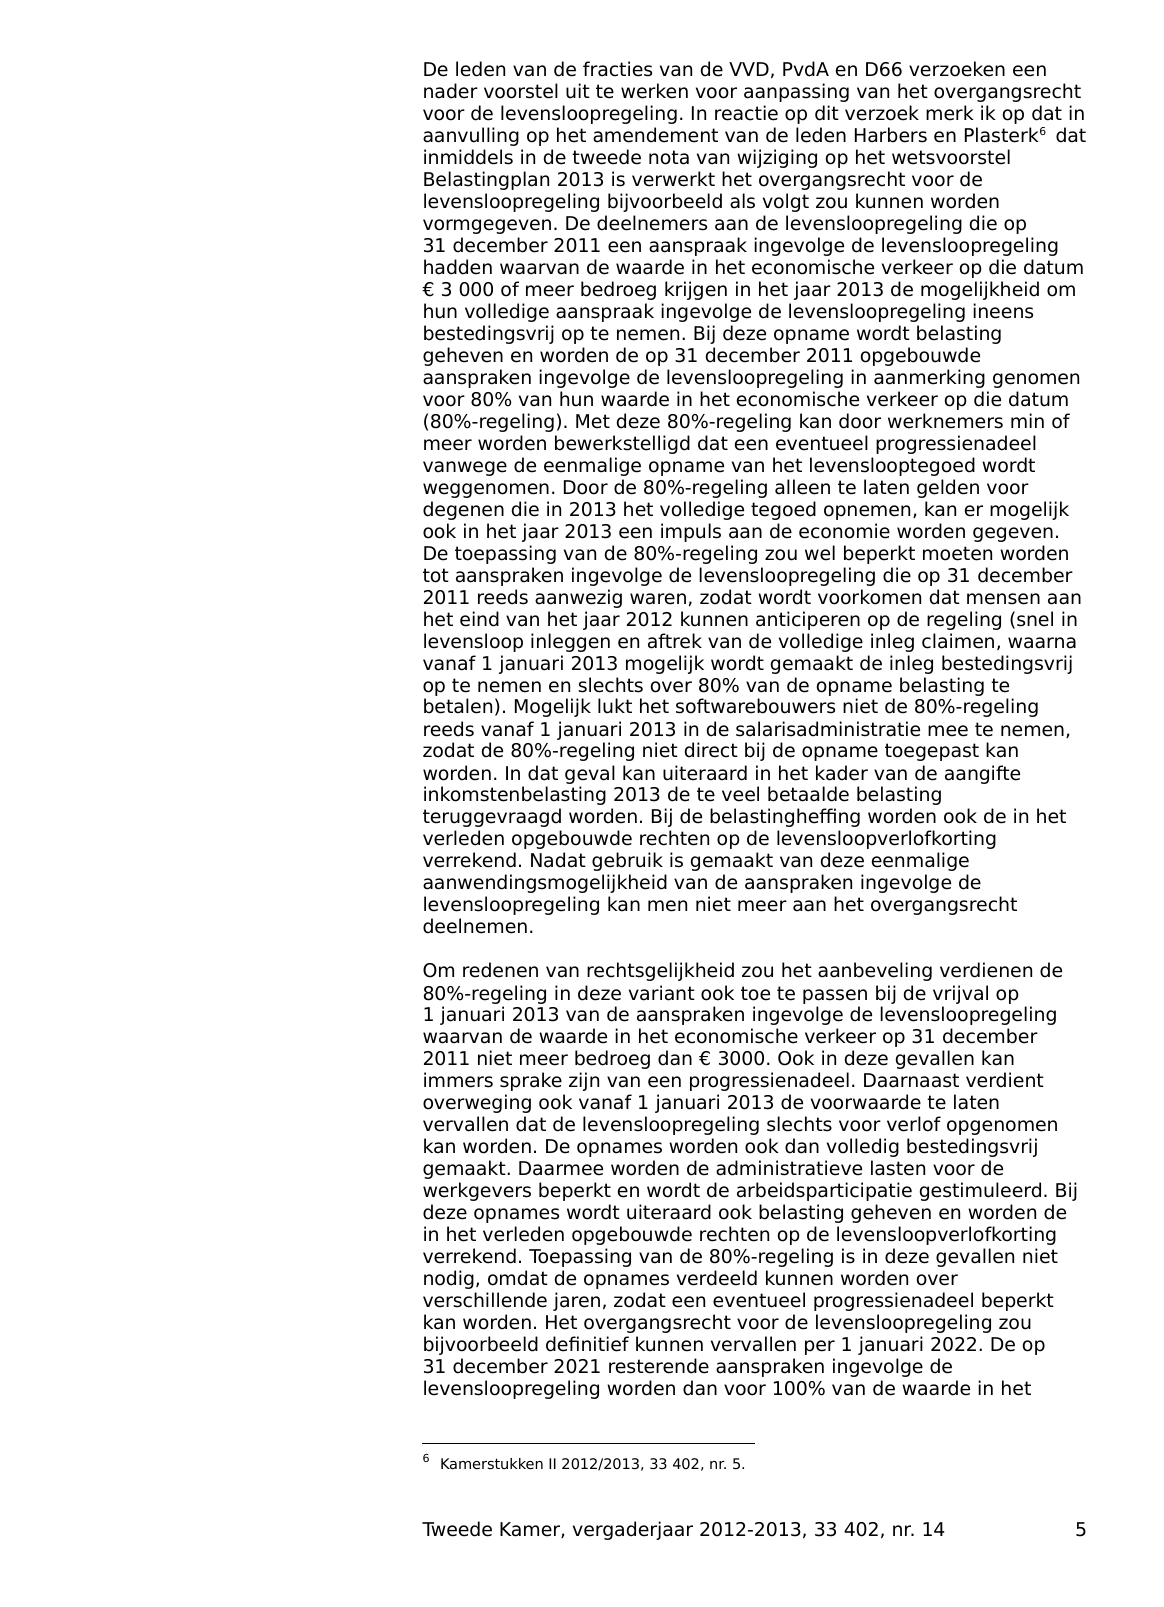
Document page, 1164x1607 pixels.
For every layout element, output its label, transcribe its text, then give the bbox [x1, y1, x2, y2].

text Om redenen van rechtsgelijkheid zou het aanbeveling verdienen de 80%-regeling in deze variant ook toe te passen bij de vrijval op 1 januari 2013 van de aanspraken ingevolge de levensloopregeling waarvan de waarde in het economische verkeer op 31 december 2011 niet meer bedroeg dan € 3000. Ook in deze gevallen kan immers sprake zijn van een progressienadeel. Daarnaast verdient overweging ook vanaf 1 januari 2013 de voorwaarde te laten vervallen dat de levensloopregeling slechts voor verlof opgenomen kan worden. De opnames worden ook dan volledig bestedingsvrij gemaakt. Daarmee worden de administratieve lasten voor de werkgevers beperkt en wordt de arbeidsparticipatie gestimuleerd. Bij deze opnames wordt uiteraard ook belasting geheven en worden de in het verleden opgebouwde rechten op de levensloopverlofkorting verrekend. Toepassing van de 80%-regeling is in deze gevallen niet nodig, omdat de opnames verdeeld kunnen worden over verschillende jaren, zodat een eventueel progressienadeel beperkt kan worden. Het overgangsrecht voor de levensloopregeling zou bijvoorbeeld definitief kunnen vervallen per 1 januari 2022. De op 31 december 2021 resterende aanspraken ingevolge de levensloopregeling worden dan voor 100% van de waarde in het [422, 960, 1087, 1400]
text De leden van de fracties van de VVD, PvdA en D66 verzoeken een nader voorstel uit te werken voor aanpassing van het overgangsrecht voor de levensloopregeling. In reactie op dit verzoek merk ik op dat in aanvulling op het amendement van de leden Harbers en Plasterk dat inmiddels in de tweede nota van wijziging op het wetsvoorstel Belastingplan 2013 is verwerkt het overgangsrecht voor de levensloopregeling bijvoorbeeld als volgt zou kunnen worden vormgegeven. De deelnemers aan de levensloopregeling die op 31 december 2011 een aanspraak ingevolge de levensloopregeling hadden waarvan de waarde in het economische verkeer op die datum € 3 000 of meer bedroeg krijgen in het jaar 2013 de mogelijkheid om hun volledige aanspraak ingevolge de levensloopregeling ineens bestedingsvrij op te nemen. Bij deze opname wordt belasting geheven en worden de op 31 december 2011 opgebouwde aanspraken ingevolge de levensloopregeling in aanmerking genomen voor 80% van hun waarde in het economische verkeer op die datum (80%-regeling). Met deze 80%-regeling kan door werknemers min of meer worden bewerkstelligd dat een eventueel progressienadeel vanwege de eenmalige opname van het levenslooptegoed wordt weggenomen. Door de 80%-regeling alleen te laten gelden voor degenen die in 2013 het volledige tegoed opnemen, kan er mogelijk ook in het jaar 2013 een impuls aan de economie worden gegeven. De toepassing van de 80%-regeling zou wel beperkt moeten worden tot aanspraken ingevolge de levensloopregeling die op 31 december 2011 reeds aanwezig waren, zodat wordt voorkomen dat mensen aan het eind van het jaar 2012 kunnen anticiperen op de regeling (snel in levensloop inleggen en aftrek van de volledige inleg claimen, waarna vanaf 1 januari 2013 mogelijk wordt gemaakt de inleg bestedingsvrij op te nemen en slechts over 80% van de opname belasting te betalen). Mogelijk lukt het softwarebouwers niet de 80%-regeling reeds vanaf 1 januari 2013 in de salarisadministratie mee te nemen, zodat de 80%-regeling niet direct bij de opname toegepast kan worden. In dat geval kan uiteraard in het kader van de aangifte inkomstenbelasting 2013 de te veel betaalde belasting teruggevraagd worden. Bij de belastingheffing worden ook de in het verleden opgebouwde rechten op de levensloopverlofkorting verrekend. Nadat gebruik is gemaakt van deze eenmalige aanwendingsmogelijkheid van de aanspraken ingevolge de levensloopregeling kan men niet meer aan het overgangsrecht deelnemen. [422, 59, 1087, 938]
text Kamerstukken II 2012/2013, 33 402, nr. 5. [422, 1452, 1087, 1474]
